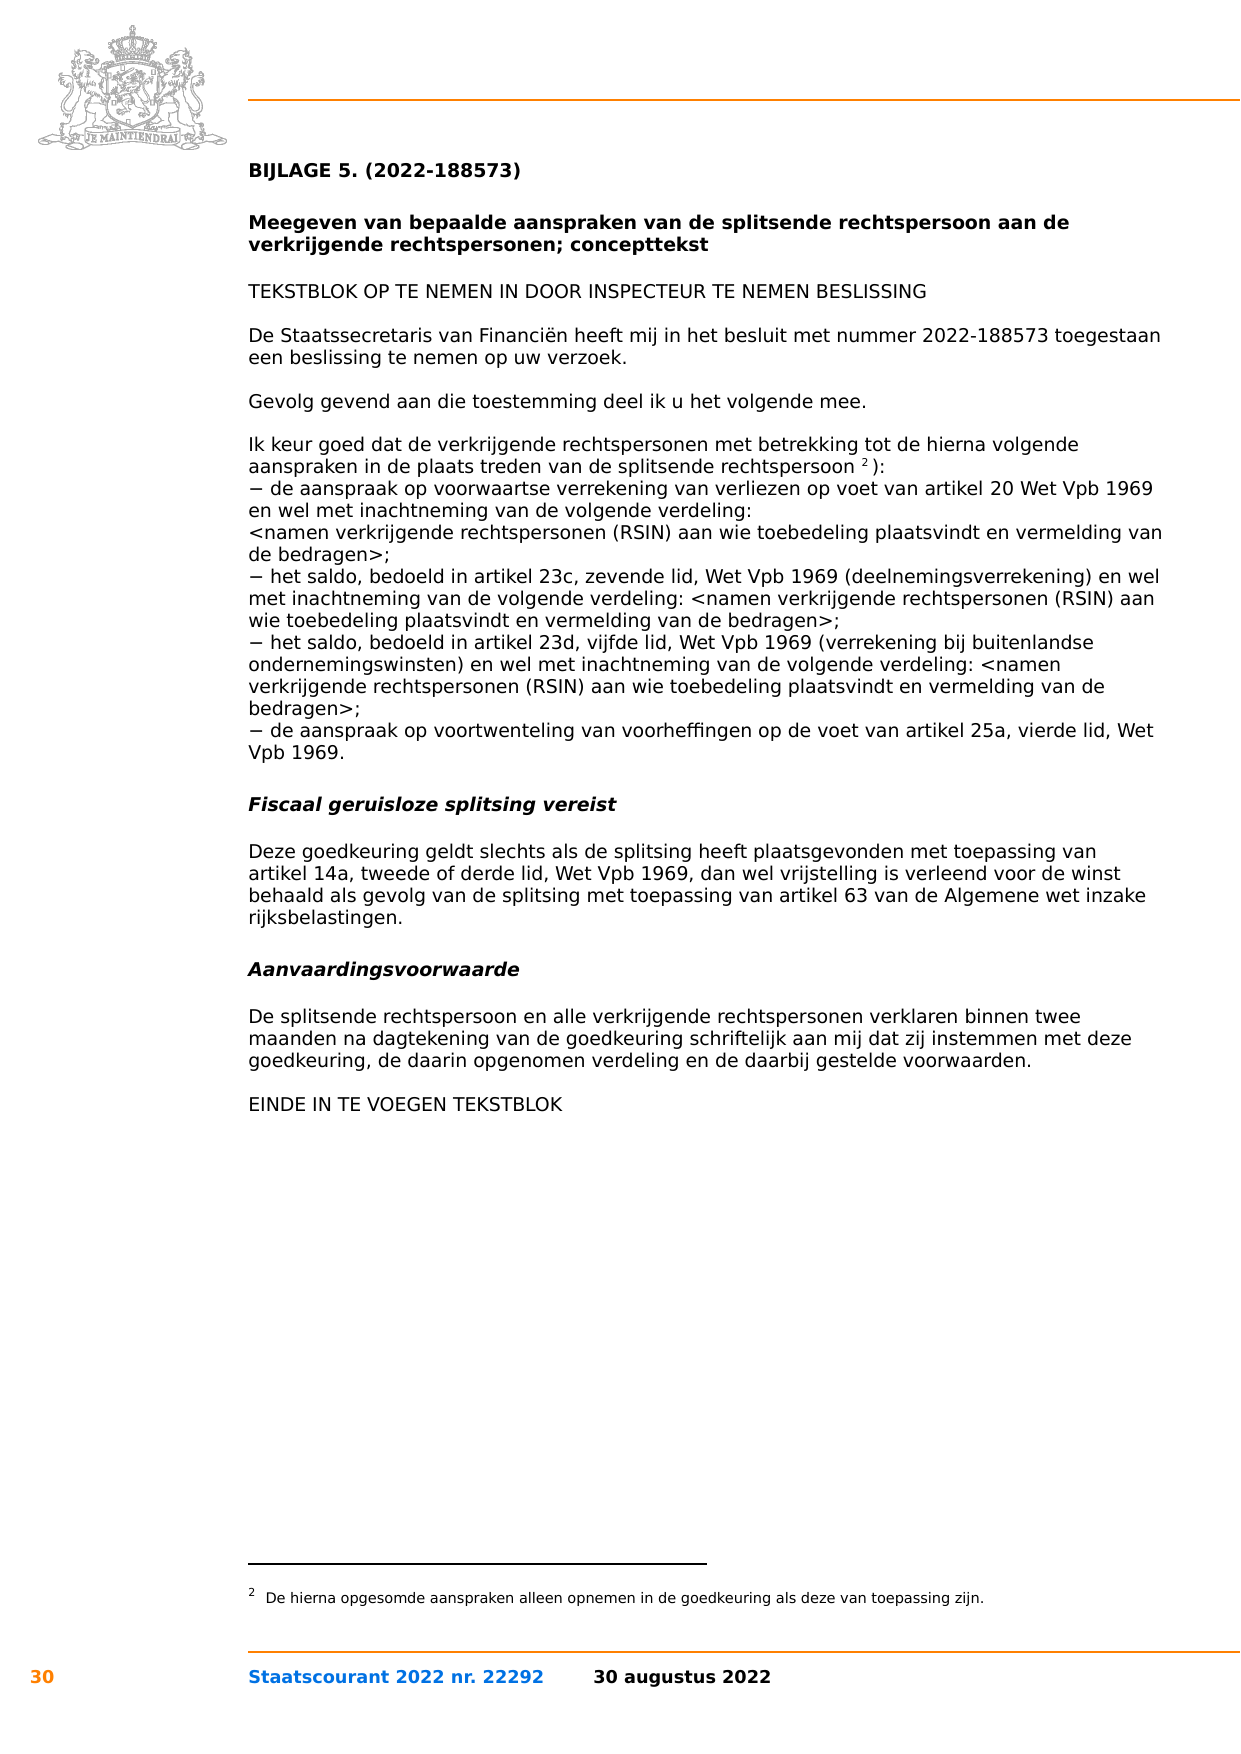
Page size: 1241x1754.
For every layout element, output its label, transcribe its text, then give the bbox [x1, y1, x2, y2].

text Deze goedkeuring geldt slechts als de splitsing heeft plaatsgevonden met toepassing van artikel 14a, tweede of derde lid, Wet Vpb 1969, dan wel vrijstelling is verleend voor de winst behaald als gevolg van de splitsing met toepassing van artikel 63 van de Algemene wet inzake rijksbelastingen. [248, 841, 1163, 929]
subtitle BIJLAGE 5. (2022-188573) [248, 160, 1163, 182]
text − de aanspraak op voortwenteling van voorheffingen op de voet van artikel 25a, vierde lid, Wet Vpb 1969. [248, 720, 1163, 764]
subtitle Fiscaal geruisloze splitsing vereist [248, 794, 1163, 816]
text Gevolg gevend aan die toestemming deel ik u het volgende mee. [248, 391, 1163, 412]
text De splitsende rechtspersoon en alle verkrijgende rechtspersonen verklaren binnen twee maanden na dagtekening van de goedkeuring schriftelijk aan mij dat zij instemmen met deze goedkeuring, de daarin opgenomen verdeling en de daarbij gestelde voorwaarden. [248, 1006, 1163, 1072]
text EINDE IN TE VOEGEN TEKSTBLOK [248, 1094, 1163, 1116]
text <namen verkrijgende rechtspersonen (RSIN) aan wie toebedeling plaatsvindt en vermelding van de bedragen>; [248, 522, 1163, 566]
text TEKSTBLOK OP TE NEMEN IN DOOR INSPECTEUR TE NEMEN BESLISSING [248, 281, 1163, 303]
text − de aanspraak op voorwaartse verrekening van verliezen op voet van artikel 20 Wet Vpb 1969 en wel met inachtneming van de volgende verdeling: [248, 478, 1163, 522]
text − het saldo, bedoeld in artikel 23d, vijfde lid, Wet Vpb 1969 (verrekening bij buitenlandse ondernemingswinsten) en wel met inachtneming van de volgende verdeling: <namen verkrijgende rechtspersonen (RSIN) aan wie toebedeling plaatsvindt en vermelding van de bedragen>; [248, 632, 1163, 720]
text De hierna opgesomde aanspraken alleen opnemen in de goedkeuring als deze van toepassing zijn. [248, 1586, 1163, 1608]
text − het saldo, bedoeld in artikel 23c, zevende lid, Wet Vpb 1969 (deelnemingsverrekening) en wel met inachtneming van de volgende verdeling: <namen verkrijgende rechtspersonen (RSIN) aan wie toebedeling plaatsvindt en vermelding van de bedragen>; [248, 566, 1163, 632]
text De Staatssecretaris van Financiën heeft mij in het besluit met nummer 2022-188573 toegestaan een beslissing te nemen op uw verzoek. [248, 325, 1163, 369]
subtitle Aanvaardingsvoorwaarde [248, 959, 1163, 981]
subtitle Meegeven van bepaalde aanspraken van de splitsende rechtspersoon aan de verkrijgende rechtspersonen; concepttekst [248, 212, 1163, 256]
text Ik keur goed dat de verkrijgende rechtspersonen met betrekking tot de hierna volgende aanspraken in de plaats treden van de splitsende rechtspersoon ): [248, 434, 1163, 478]
picture [38, 25, 227, 150]
